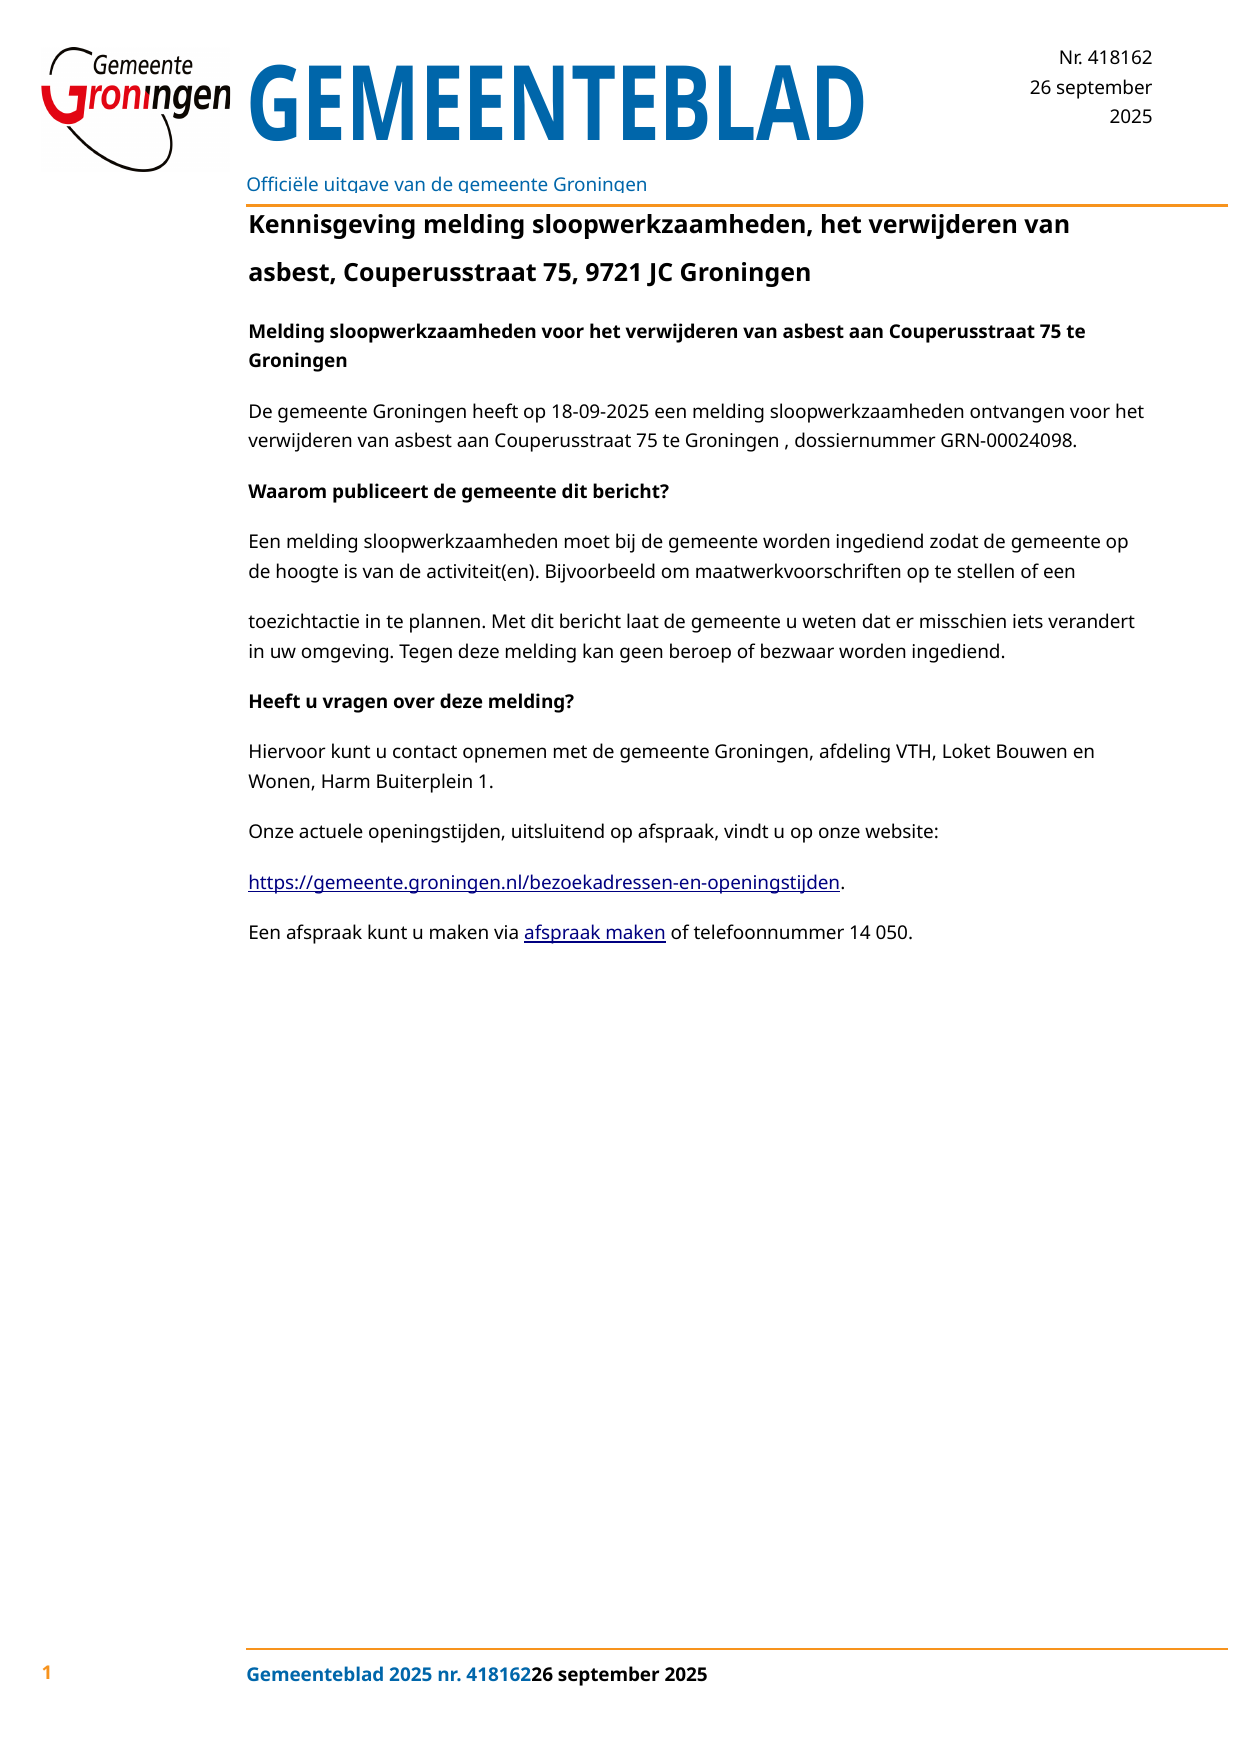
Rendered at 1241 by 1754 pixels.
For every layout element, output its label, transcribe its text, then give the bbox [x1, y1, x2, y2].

text Kennisgeving melding sloopwerkzaamheden, het verwijderen van asbest, Couperusstraat 75, 9721 JC Groningen [248, 207, 1152, 288]
text Melding sloopwerkzaamheden voor het verwijderen van asbest aan Couperusstraat 75 te Groningen [248, 318, 1152, 373]
text Een melding sloopwerkzaamheden moet bij de gemeente worden ingediend zodat de gemeente op de hoogte is van de activiteit(en). Bijvoorbeeld om maatwerkvoorschriften op te stellen of een [248, 528, 1152, 584]
text Onze actuele openingstijden, uitsluitend op afspraak, vindt u op onze website: [248, 819, 1152, 844]
text Een afspraak kunt u maken via afspraak maken of telefoonnummer 14 050. [248, 919, 1152, 945]
text De gemeente Groningen heeft op 18-09-2025 een melding sloopwerkzaamheden ontvangen voor het verwijderen van asbest aan Couperusstraat 75 te Groningen , dossiernummer GRN-00024098. [248, 398, 1152, 453]
text https://gemeente.groningen.nl/bezoekadressen-en-openingstijden. [248, 869, 1152, 895]
picture [41, 47, 231, 172]
text Heeft u vragen over deze melding? [248, 688, 1152, 714]
text toezichtactie in te plannen. Met dit bericht laat de gemeente u weten dat er misschien iets verandert in uw omgeving. Tegen deze melding kan geen beroep of bezwaar worden ingediend. [248, 608, 1152, 664]
text Hiervoor kunt u contact opnemen met de gemeente Groningen, afdeling VTH, Loket Bouwen en Wonen, Harm Buiterplein 1. [248, 739, 1152, 794]
text Waarom publiceert de gemeente dit bericht? [248, 478, 1152, 504]
